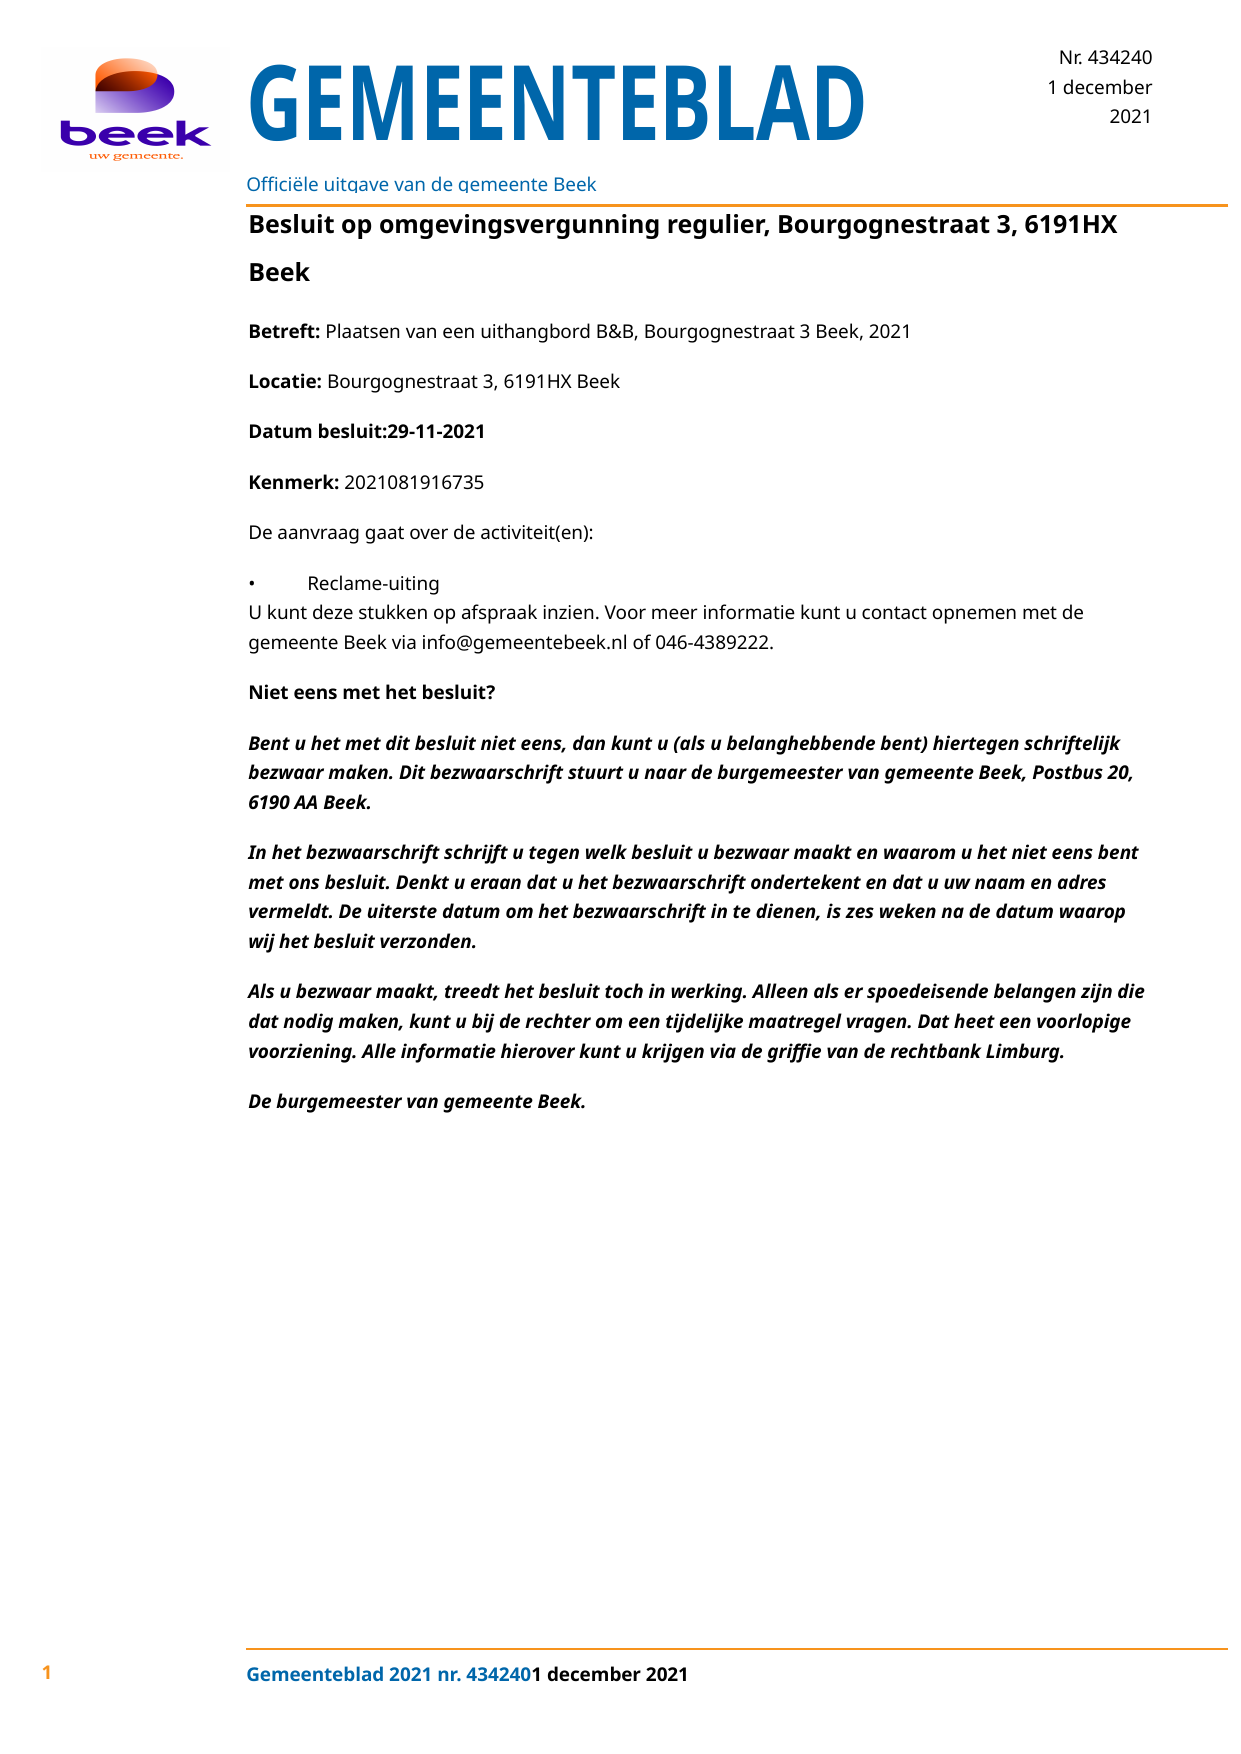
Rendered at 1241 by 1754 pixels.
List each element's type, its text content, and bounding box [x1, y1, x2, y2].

text Datum besluit:29-11-2021 [248, 419, 1152, 444]
picture [41, 47, 231, 172]
text Als u bezwaar maakt, treedt het besluit toch in werking. Alleen als er spoedeisende belangen zijn die dat nodig maken, kunt u bij de rechter om een tijdelijke maatregel vragen. Dat heet een voorlopige voorziening. Alle informatie hierover kunt u krijgen via de griffie van de rechtbank Limburg. [248, 979, 1152, 1064]
text De aanvraag gaat over de activiteit(en): [248, 519, 1152, 545]
text U kunt deze stukken op afspraak inzien. Voor meer informatie kunt u contact opnemen met de gemeente Beek via info@gemeentebeek.nl of 046-4389222. [248, 599, 1152, 655]
text In het bezwaarschrift schrijft u tegen welk besluit u bezwaar maakt en waarom u het niet eens bent met ons besluit. Denkt u eraan dat u het bezwaarschrift ondertekent en dat u uw naam en adres vermeldt. De uiterste datum om het bezwaarschrift in te dienen, is zes weken na de datum waarop wij het besluit verzonden. [248, 839, 1152, 954]
text Locatie: Bourgognestraat 3, 6191HX Beek [248, 368, 1152, 394]
text Bent u het met dit besluit niet eens, dan kunt u (als u belanghebbende bent) hiertegen schriftelijk bezwaar maken. Dit bezwaarschrift stuurt u naar de burgemeester van gemeente Beek, Postbus 20, 6190 AA Beek. [248, 730, 1152, 815]
list Reclame-uiting [248, 570, 1152, 596]
text Besluit op omgevingsvergunning regulier, Bourgognestraat 3, 6191HX Beek [248, 207, 1152, 288]
text Kenmerk: 2021081916735 [248, 469, 1152, 495]
text De burgemeester van gemeente Beek. [248, 1088, 1152, 1114]
text Betreft: Plaatsen van een uithangbord B&B, Bourgognestraat 3 Beek, 2021 [248, 318, 1152, 344]
text Niet eens met het besluit? [248, 679, 1152, 705]
